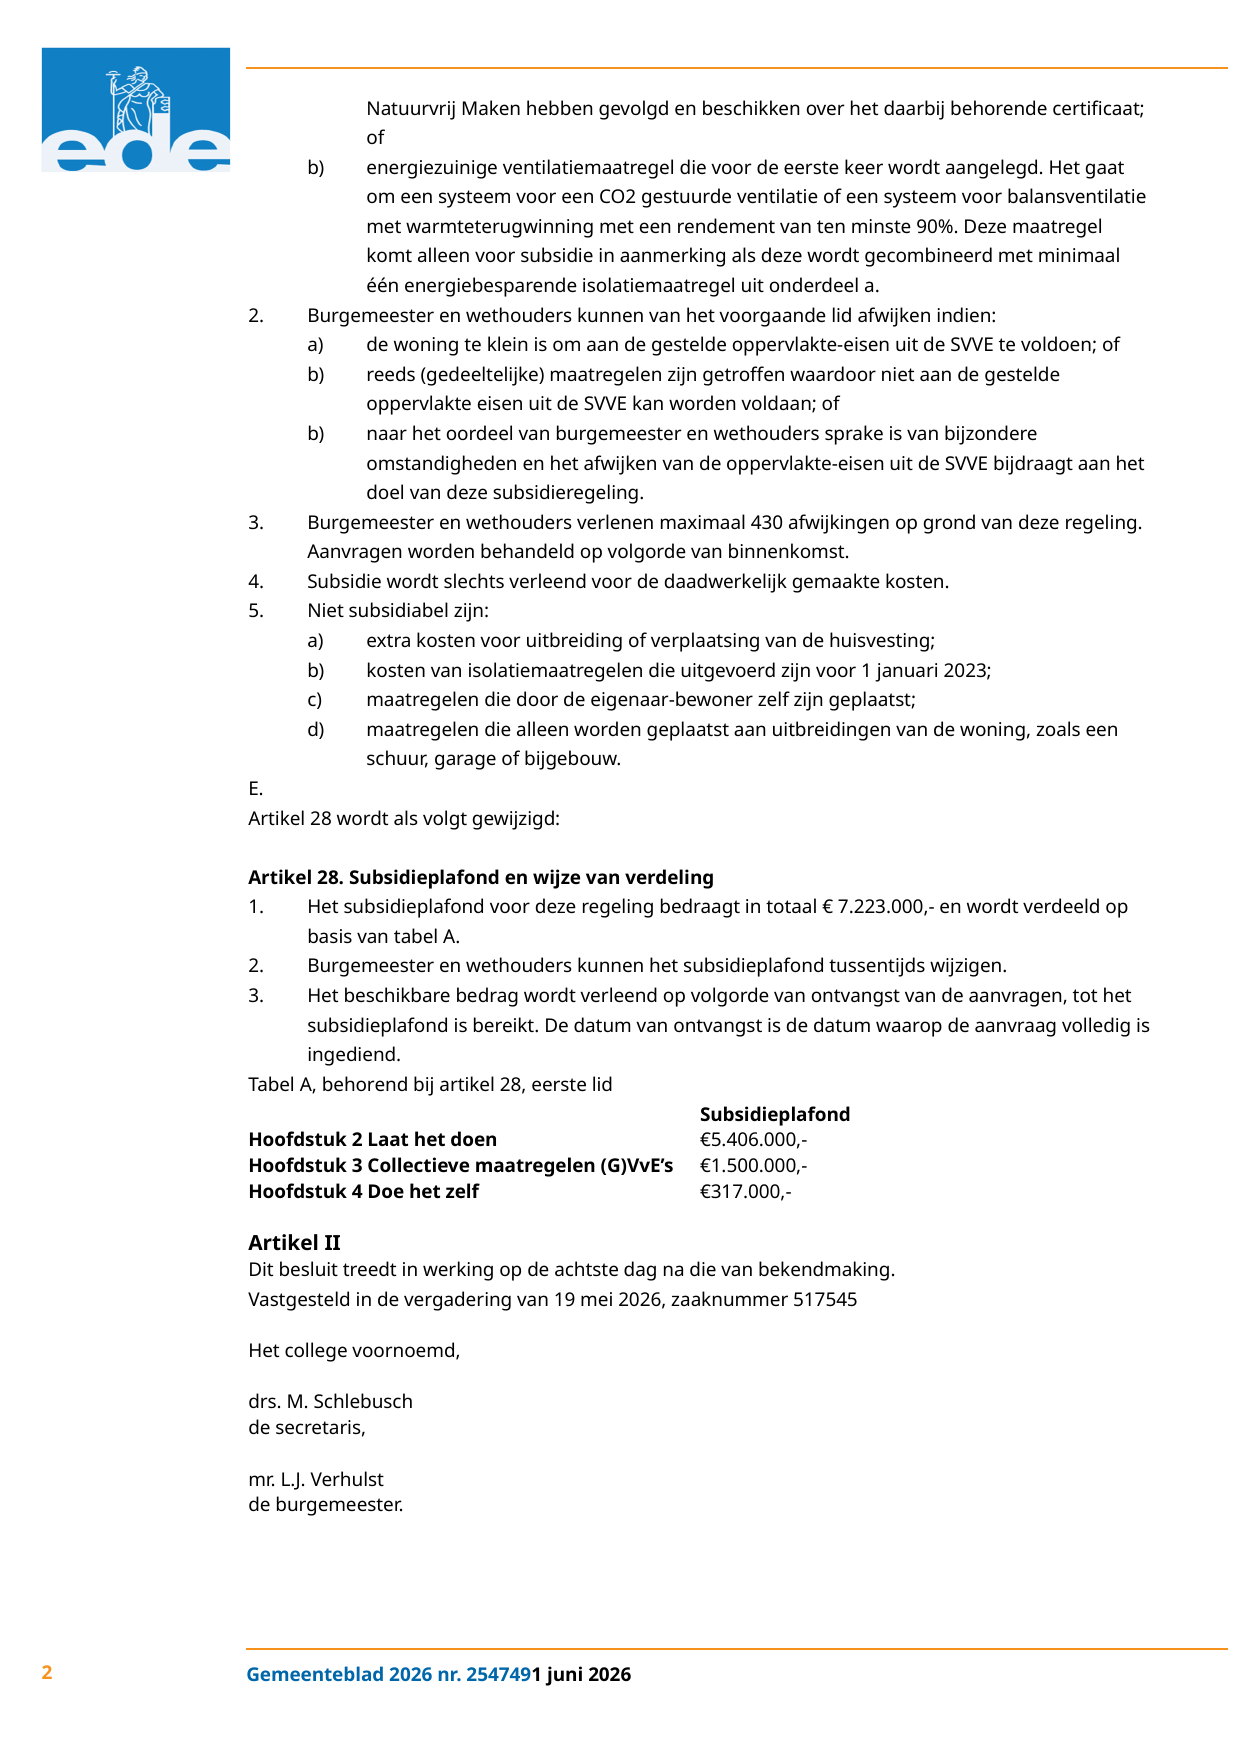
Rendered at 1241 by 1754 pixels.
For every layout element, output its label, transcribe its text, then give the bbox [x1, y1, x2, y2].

text de burgemeester. [248, 1492, 1152, 1517]
text drs. M. Schlebusch [248, 1389, 1152, 1414]
list kosten van isolatiemaatregelen die uitgevoerd zijn voor 1 januari 2023; [307, 657, 1152, 683]
list maatregelen die alleen worden geplaatst aan uitbreidingen van de woning, zoals een schuur, garage of bijgebouw. [307, 716, 1152, 771]
list Subsidie wordt slechts verleend voor de daadwerkelijk gemaakte kosten. [248, 568, 1152, 594]
table_header Subsidieplafond [700, 1101, 1152, 1126]
table_cell Hoofdstuk 3 Collectieve maatregelen (G)VvE’s [248, 1152, 700, 1178]
text Tabel A, behorend bij artikel 28, eerste lid [248, 1071, 1152, 1097]
text de secretaris, [248, 1414, 1152, 1440]
list extra kosten voor uitbreiding of verplaatsing van de huisvesting; [307, 627, 1152, 653]
picture [41, 47, 231, 172]
list Natuurvrij Maken hebben gevolgd en beschikken over het daarbij behorende certificaat; of [307, 95, 1152, 150]
text Artikel 28 wordt als volgt gewijzigd: [248, 805, 1152, 831]
list naar het oordeel van burgemeester en wethouders sprake is van bijzondere omstandigheden en het afwijken van de oppervlakte-eisen uit de SVVE bijdraagt aan het doel van deze subsidieregeling. [307, 420, 1152, 505]
text Vastgesteld in de vergadering van 19 mei 2026, zaaknummer 517545 [248, 1286, 1152, 1311]
list maatregelen die door de eigenaar-bewoner zelf zijn geplaatst; [307, 686, 1152, 712]
list Het beschikbare bedrag wordt verleend op volgorde van ontvangst van de aanvragen, tot het subsidieplafond is bereikt. De datum van ontvangst is de datum waarop de aanvraag volledig is ingediend. [248, 982, 1152, 1067]
list energiezuinige ventilatiemaatregel die voor de eerste keer wordt aangelegd. Het gaat om een systeem voor een CO2 gestuurde ventilatie of een systeem voor balansventilatie met warmteterugwinning met een rendement van ten minste 90%. Deze maatregel komt alleen voor subsidie in aanmerking als deze wordt gecombineerd met minimaal één energiebesparende isolatiemaatregel uit onderdeel a. [307, 154, 1152, 298]
text E. [248, 775, 1152, 801]
list reeds (gedeeltelijke) maatregelen zijn getroffen waardoor niet aan de gestelde oppervlakte eisen uit de SVVE kan worden voldaan; of [307, 361, 1152, 416]
list Niet subsidiabel zijn: [248, 598, 1152, 623]
list Burgemeester en wethouders kunnen van het voorgaande lid afwijken indien: [248, 302, 1152, 328]
table_cell €1.500.000,- [700, 1152, 1152, 1178]
text Dit besluit treedt in werking op de achtste dag na die van bekendmaking. [248, 1256, 1152, 1282]
list Burgemeester en wethouders verlenen maximaal 430 afwijkingen op grond van deze regeling. Aanvragen worden behandeld op volgorde van binnenkomst. [248, 509, 1152, 564]
table_header [248, 1101, 700, 1126]
list Het subsidieplafond voor deze regeling bedraagt in totaal € 7.223.000,- en wordt verdeeld op basis van tabel A. [248, 893, 1152, 949]
list de woning te klein is om aan de gestelde oppervlakte-eisen uit de SVVE te voldoen; of [307, 331, 1152, 357]
table_cell Hoofdstuk 2 Laat het doen [248, 1126, 700, 1152]
text mr. L.J. Verhulst [248, 1466, 1152, 1492]
table_cell Hoofdstuk 4 Doe het zelf [248, 1178, 700, 1204]
table_cell €5.406.000,- [700, 1126, 1152, 1152]
table_cell €317.000,- [700, 1178, 1152, 1204]
list Burgemeester en wethouders kunnen het subsidieplafond tussentijds wijzigen. [248, 953, 1152, 978]
text Artikel II [248, 1228, 1152, 1256]
text Het college voornoemd, [248, 1337, 1152, 1363]
text Artikel 28. Subsidieplafond en wijze van verdeling [248, 864, 1152, 890]
